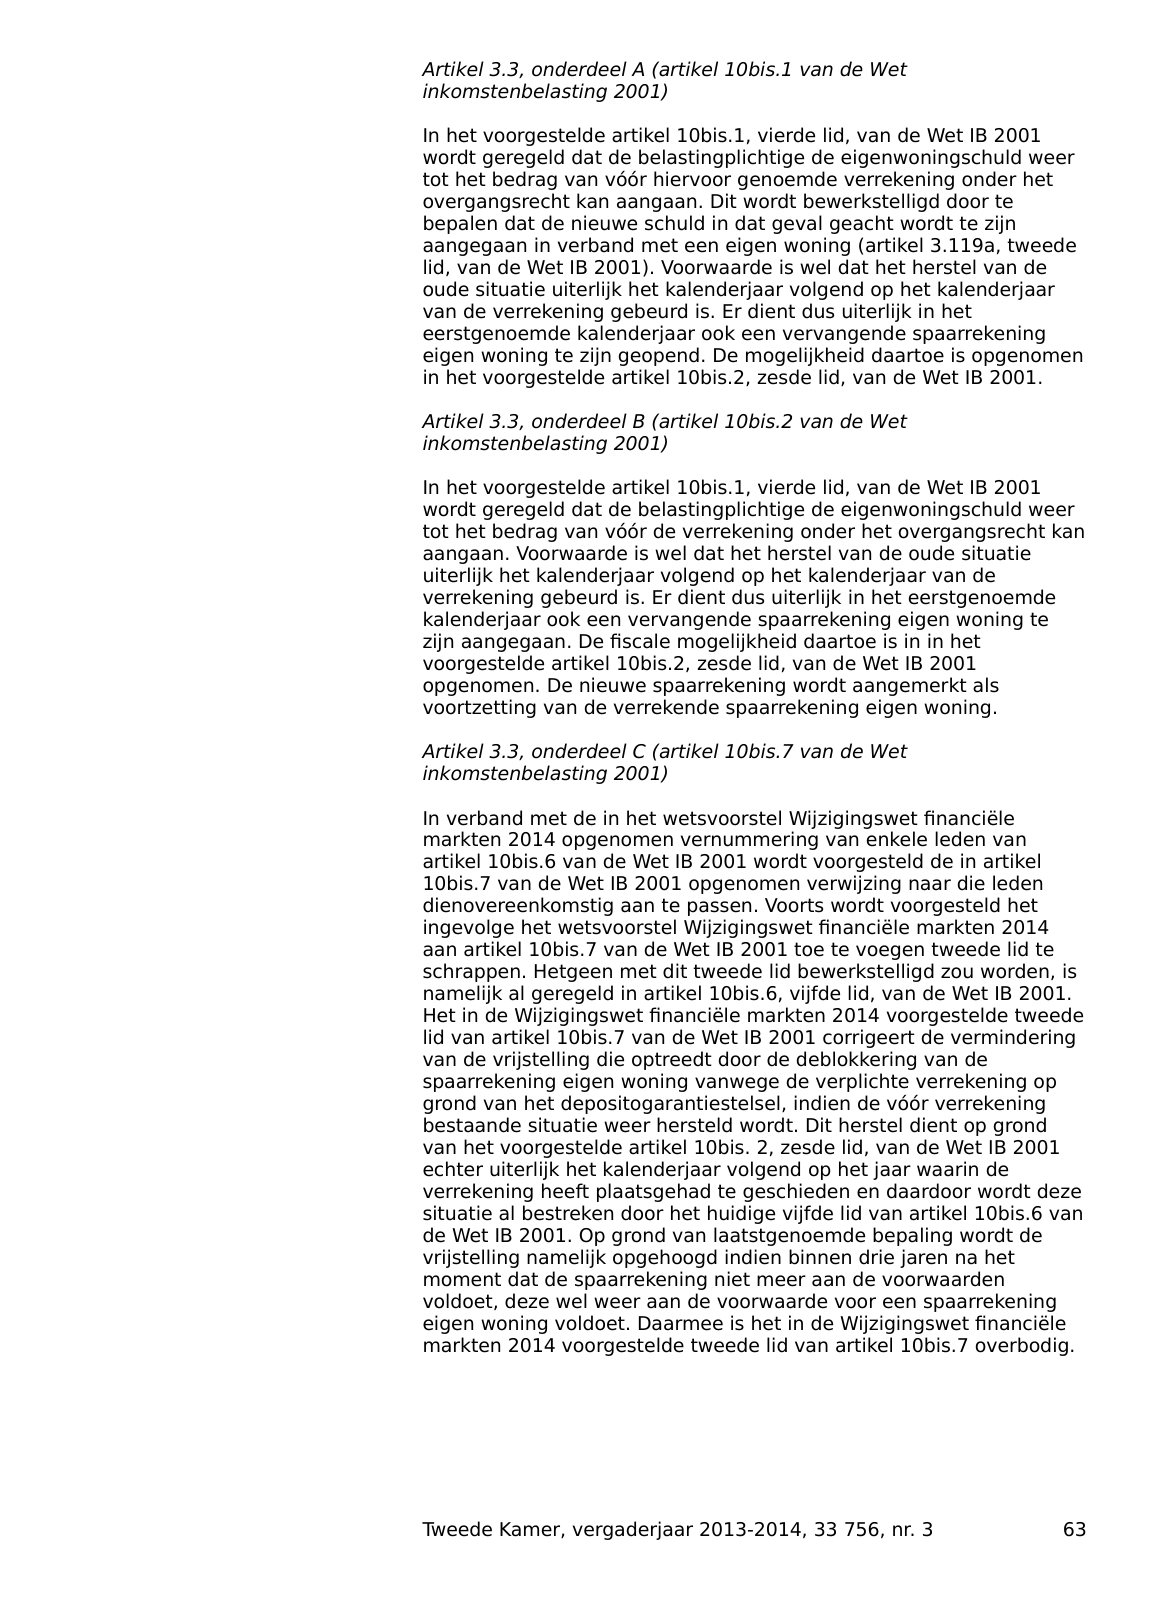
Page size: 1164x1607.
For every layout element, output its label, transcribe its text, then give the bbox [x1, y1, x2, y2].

subtitle Artikel 3.3, onderdeel B (artikel 10bis.2 van de Wet inkomstenbelasting 2001) [422, 411, 1087, 455]
text In het voorgestelde artikel 10bis.1, vierde lid, van de Wet IB 2001 wordt geregeld dat de belastingplichtige de eigenwoningschuld weer tot het bedrag van vóór de verrekening onder het overgangsrecht kan aangaan. Voorwaarde is wel dat het herstel van de oude situatie uiterlijk het kalenderjaar volgend op het kalenderjaar van de verrekening gebeurd is. Er dient dus uiterlijk in het eerstgenoemde kalenderjaar ook een vervangende spaarrekening eigen woning te zijn aangegaan. De fiscale mogelijkheid daartoe is in in het voorgestelde artikel 10bis.2, zesde lid, van de Wet IB 2001 opgenomen. De nieuwe spaarrekening wordt aangemerkt als voortzetting van de verrekende spaarrekening eigen woning. [422, 477, 1087, 719]
subtitle Artikel 3.3, onderdeel C (artikel 10bis.7 van de Wet inkomstenbelasting 2001) [422, 741, 1087, 785]
text In het voorgestelde artikel 10bis.1, vierde lid, van de Wet IB 2001 wordt geregeld dat de belastingplichtige de eigenwoningschuld weer tot het bedrag van vóór hiervoor genoemde verrekening onder het overgangsrecht kan aangaan. Dit wordt bewerkstelligd door te bepalen dat de nieuwe schuld in dat geval geacht wordt te zijn aangegaan in verband met een eigen woning (artikel 3.119a, tweede lid, van de Wet IB 2001). Voorwaarde is wel dat het herstel van de oude situatie uiterlijk het kalenderjaar volgend op het kalenderjaar van de verrekening gebeurd is. Er dient dus uiterlijk in het eerstgenoemde kalenderjaar ook een vervangende spaarrekening eigen woning te zijn geopend. De mogelijkheid daartoe is opgenomen in het voorgestelde artikel 10bis.2, zesde lid, van de Wet IB 2001. [422, 125, 1087, 389]
text In verband met de in het wetsvoorstel Wijzigingswet financiële markten 2014 opgenomen vernummering van enkele leden van artikel 10bis.6 van de Wet IB 2001 wordt voorgesteld de in artikel 10bis.7 van de Wet IB 2001 opgenomen verwijzing naar die leden dienovereenkomstig aan te passen. Voorts wordt voorgesteld het ingevolge het wetsvoorstel Wijzigingswet financiële markten 2014 aan artikel 10bis.7 van de Wet IB 2001 toe te voegen tweede lid te schrappen. Hetgeen met dit tweede lid bewerkstelligd zou worden, is namelijk al geregeld in artikel 10bis.6, vijfde lid, van de Wet IB 2001. [422, 807, 1087, 1005]
text Het in de Wijzigingswet financiële markten 2014 voorgestelde tweede lid van artikel 10bis.7 van de Wet IB 2001 corrigeert de vermindering van de vrijstelling die optreedt door de deblokkering van de spaarrekening eigen woning vanwege de verplichte verrekening op grond van het depositogarantiestelsel, indien de vóór verrekening bestaande situatie weer hersteld wordt. Dit herstel dient op grond van het voorgestelde artikel 10bis. 2, zesde lid, van de Wet IB 2001 echter uiterlijk het kalenderjaar volgend op het jaar waarin de verrekening heeft plaatsgehad te geschieden en daardoor wordt deze situatie al bestreken door het huidige vijfde lid van artikel 10bis.6 van de Wet IB 2001. Op grond van laatstgenoemde bepaling wordt de vrijstelling namelijk opgehoogd indien binnen drie jaren na het moment dat de spaarrekening niet meer aan de voorwaarden voldoet, deze wel weer aan de voorwaarde voor een spaarrekening eigen woning voldoet. Daarmee is het in de Wijzigingswet financiële markten 2014 voorgestelde tweede lid van artikel 10bis.7 overbodig. [422, 1005, 1087, 1357]
subtitle Artikel 3.3, onderdeel A (artikel 10bis.1 van de Wet inkomstenbelasting 2001) [422, 59, 1087, 103]
